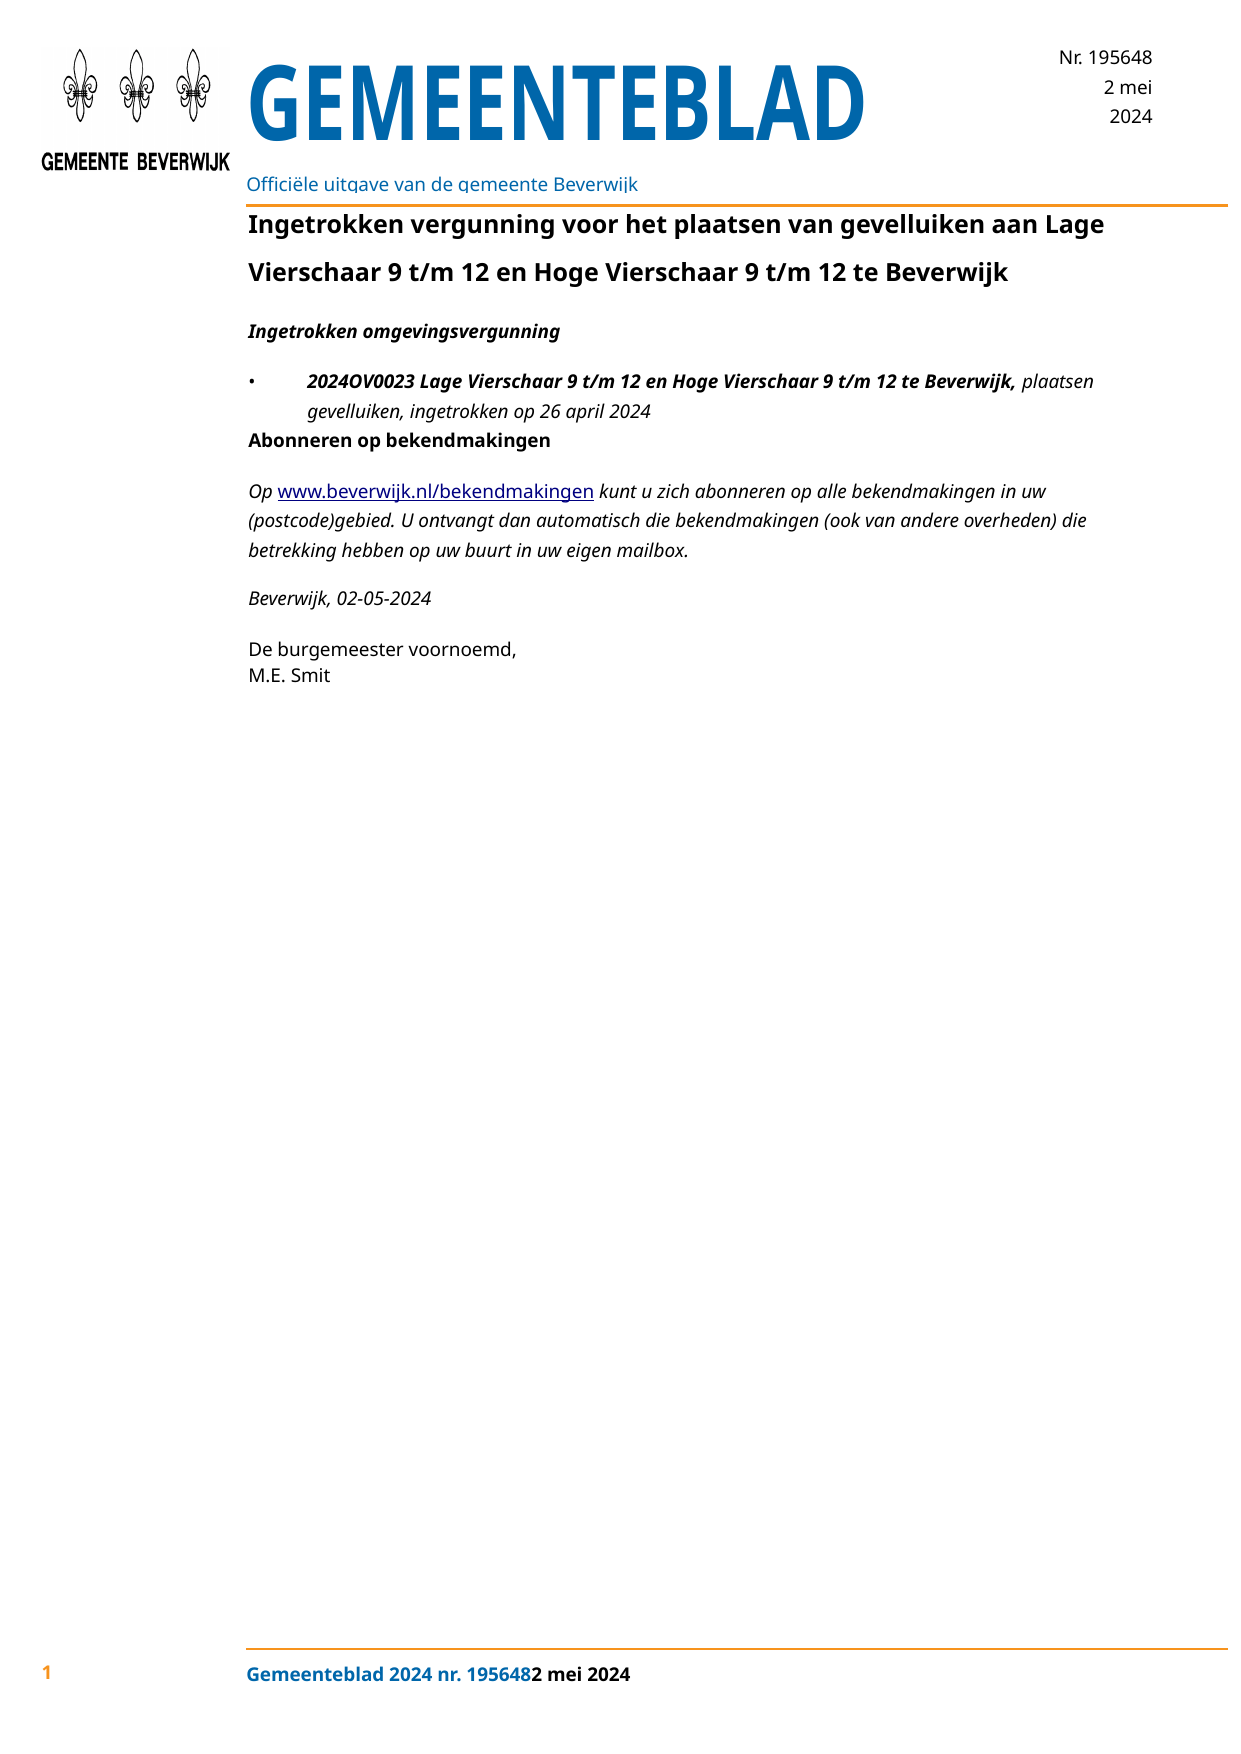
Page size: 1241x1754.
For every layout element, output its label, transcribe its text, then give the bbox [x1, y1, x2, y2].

text De burgemeester voornoemd, [248, 636, 1152, 662]
text Ingetrokken vergunning voor het plaatsen van gevelluiken aan Lage Vierschaar 9 t/m 12 en Hoge Vierschaar 9 t/m 12 te Beverwijk [248, 207, 1152, 288]
text M.E. Smit [248, 662, 1152, 688]
text Ingetrokken omgevingsvergunning [248, 318, 1152, 344]
picture [41, 47, 231, 172]
list 2024OV0023 Lage Vierschaar 9 t/m 12 en Hoge Vierschaar 9 t/m 12 te Beverwijk, plaatsen gevelluiken, ingetrokken op 26 april 2024 [248, 368, 1152, 424]
text Op www.beverwijk.nl/bekendmakingen kunt u zich abonneren op alle bekendmakingen in uw (postcode)gebied. U ontvangt dan automatisch die bekendmakingen (ook van andere overheden) die betrekking hebben op uw buurt in uw eigen mailbox. [248, 478, 1152, 563]
text Abonneren op bekendmakingen [248, 427, 1152, 453]
text Beverwijk, 02-05-2024 [248, 585, 1152, 611]
